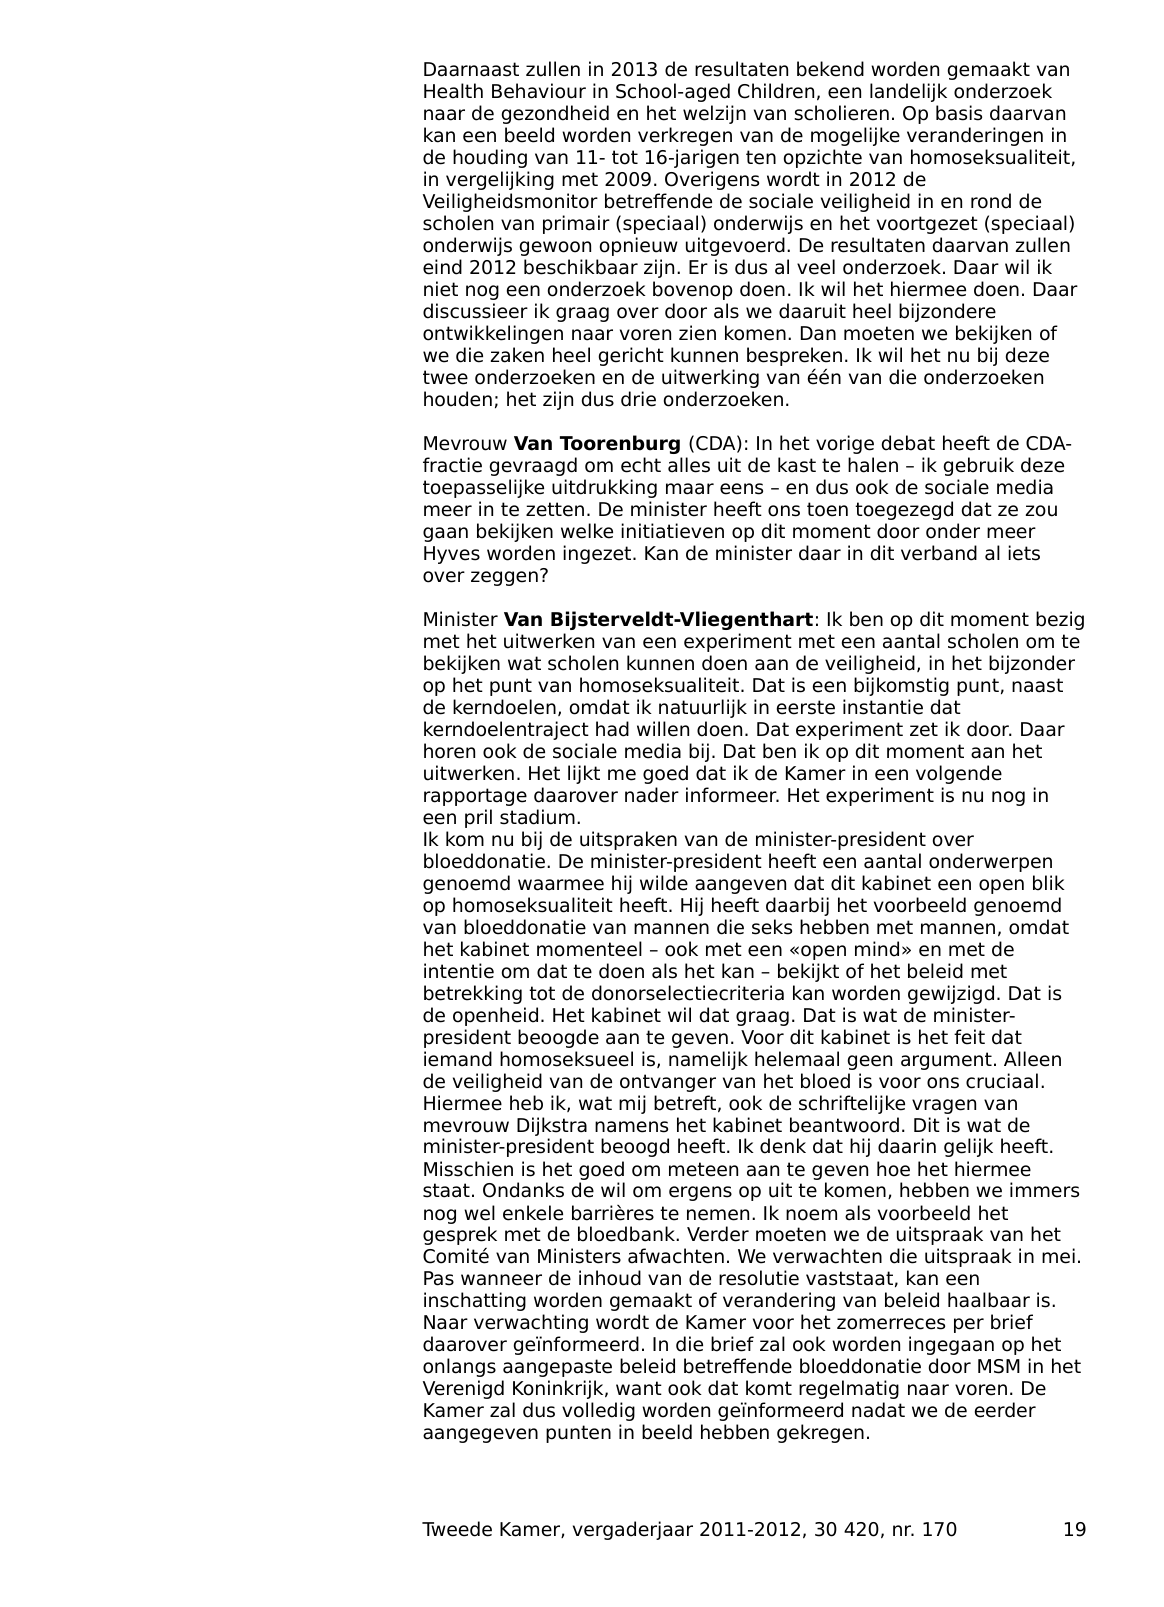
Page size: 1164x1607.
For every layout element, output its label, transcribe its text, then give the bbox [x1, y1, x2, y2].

text Minister Van Bijsterveldt-Vliegenthart: Ik ben op dit moment bezig met het uitwerken van een experiment met een aantal scholen om te bekijken wat scholen kunnen doen aan de veiligheid, in het bijzonder op het punt van homoseksualiteit. Dat is een bijkomstig punt, naast de kerndoelen, omdat ik natuurlijk in eerste instantie dat kerndoelentraject had willen doen. Dat experiment zet ik door. Daar horen ook de sociale media bij. Dat ben ik op dit moment aan het uitwerken. Het lijkt me goed dat ik de Kamer in een volgende rapportage daarover nader informeer. Het experiment is nu nog in een pril stadium. [422, 609, 1087, 829]
text Daarnaast zullen in 2013 de resultaten bekend worden gemaakt van Health Behaviour in School-aged Children, een landelijk onderzoek naar de gezondheid en het welzijn van scholieren. Op basis daarvan kan een beeld worden verkregen van de mogelijke veranderingen in de houding van 11- tot 16-jarigen ten opzichte van homoseksualiteit, in vergelijking met 2009. Overigens wordt in 2012 de Veiligheidsmonitor betreffende de sociale veiligheid in en rond de scholen van primair (speciaal) onderwijs en het voortgezet (speciaal) onderwijs gewoon opnieuw uitgevoerd. De resultaten daarvan zullen eind 2012 beschikbaar zijn. Er is dus al veel onderzoek. Daar wil ik niet nog een onderzoek bovenop doen. Ik wil het hiermee doen. Daar discussieer ik graag over door als we daaruit heel bijzondere ontwikkelingen naar voren zien komen. Dan moeten we bekijken of we die zaken heel gericht kunnen bespreken. Ik wil het nu bij deze twee onderzoeken en de uitwerking van één van die onderzoeken houden; het zijn dus drie onderzoeken. [422, 59, 1087, 411]
text Ik kom nu bij de uitspraken van de minister-president over bloeddonatie. De minister-president heeft een aantal onderwerpen genoemd waarmee hij wilde aangeven dat dit kabinet een open blik op homoseksualiteit heeft. Hij heeft daarbij het voorbeeld genoemd van bloeddonatie van mannen die seks hebben met mannen, omdat het kabinet momenteel – ook met een «open mind» en met de intentie om dat te doen als het kan – bekijkt of het beleid met betrekking tot de donorselectiecriteria kan worden gewijzigd. Dat is de openheid. Het kabinet wil dat graag. Dat is wat de minister-president beoogde aan te geven. Voor dit kabinet is het feit dat iemand homoseksueel is, namelijk helemaal geen argument. Alleen de veiligheid van de ontvanger van het bloed is voor ons cruciaal. Hiermee heb ik, wat mij betreft, ook de schriftelijke vragen van mevrouw Dijkstra namens het kabinet beantwoord. Dit is wat de minister-president beoogd heeft. Ik denk dat hij daarin gelijk heeft. [422, 829, 1087, 1158]
text Misschien is het goed om meteen aan te geven hoe het hiermee staat. Ondanks de wil om ergens op uit te komen, hebben we immers nog wel enkele barrières te nemen. Ik noem als voorbeeld het gesprek met de bloedbank. Verder moeten we de uitspraak van het Comité van Ministers afwachten. We verwachten die uitspraak in mei. Pas wanneer de inhoud van de resolutie vaststaat, kan een inschatting worden gemaakt of verandering van beleid haalbaar is. Naar verwachting wordt de Kamer voor het zomerreces per brief daarover geïnformeerd. In die brief zal ook worden ingegaan op het onlangs aangepaste beleid betreffende bloeddonatie door MSM in het Verenigd Koninkrijk, want ook dat komt regelmatig naar voren. De Kamer zal dus volledig worden geïnformeerd nadat we de eerder aangegeven punten in beeld hebben gekregen. [422, 1158, 1087, 1444]
text Mevrouw Van Toorenburg (CDA): In het vorige debat heeft de CDA-fractie gevraagd om echt alles uit de kast te halen – ik gebruik deze toepasselijke uitdrukking maar eens – en dus ook de sociale media meer in te zetten. De minister heeft ons toen toegezegd dat ze zou gaan bekijken welke initiatieven op dit moment door onder meer Hyves worden ingezet. Kan de minister daar in dit verband al iets over zeggen? [422, 433, 1087, 587]
